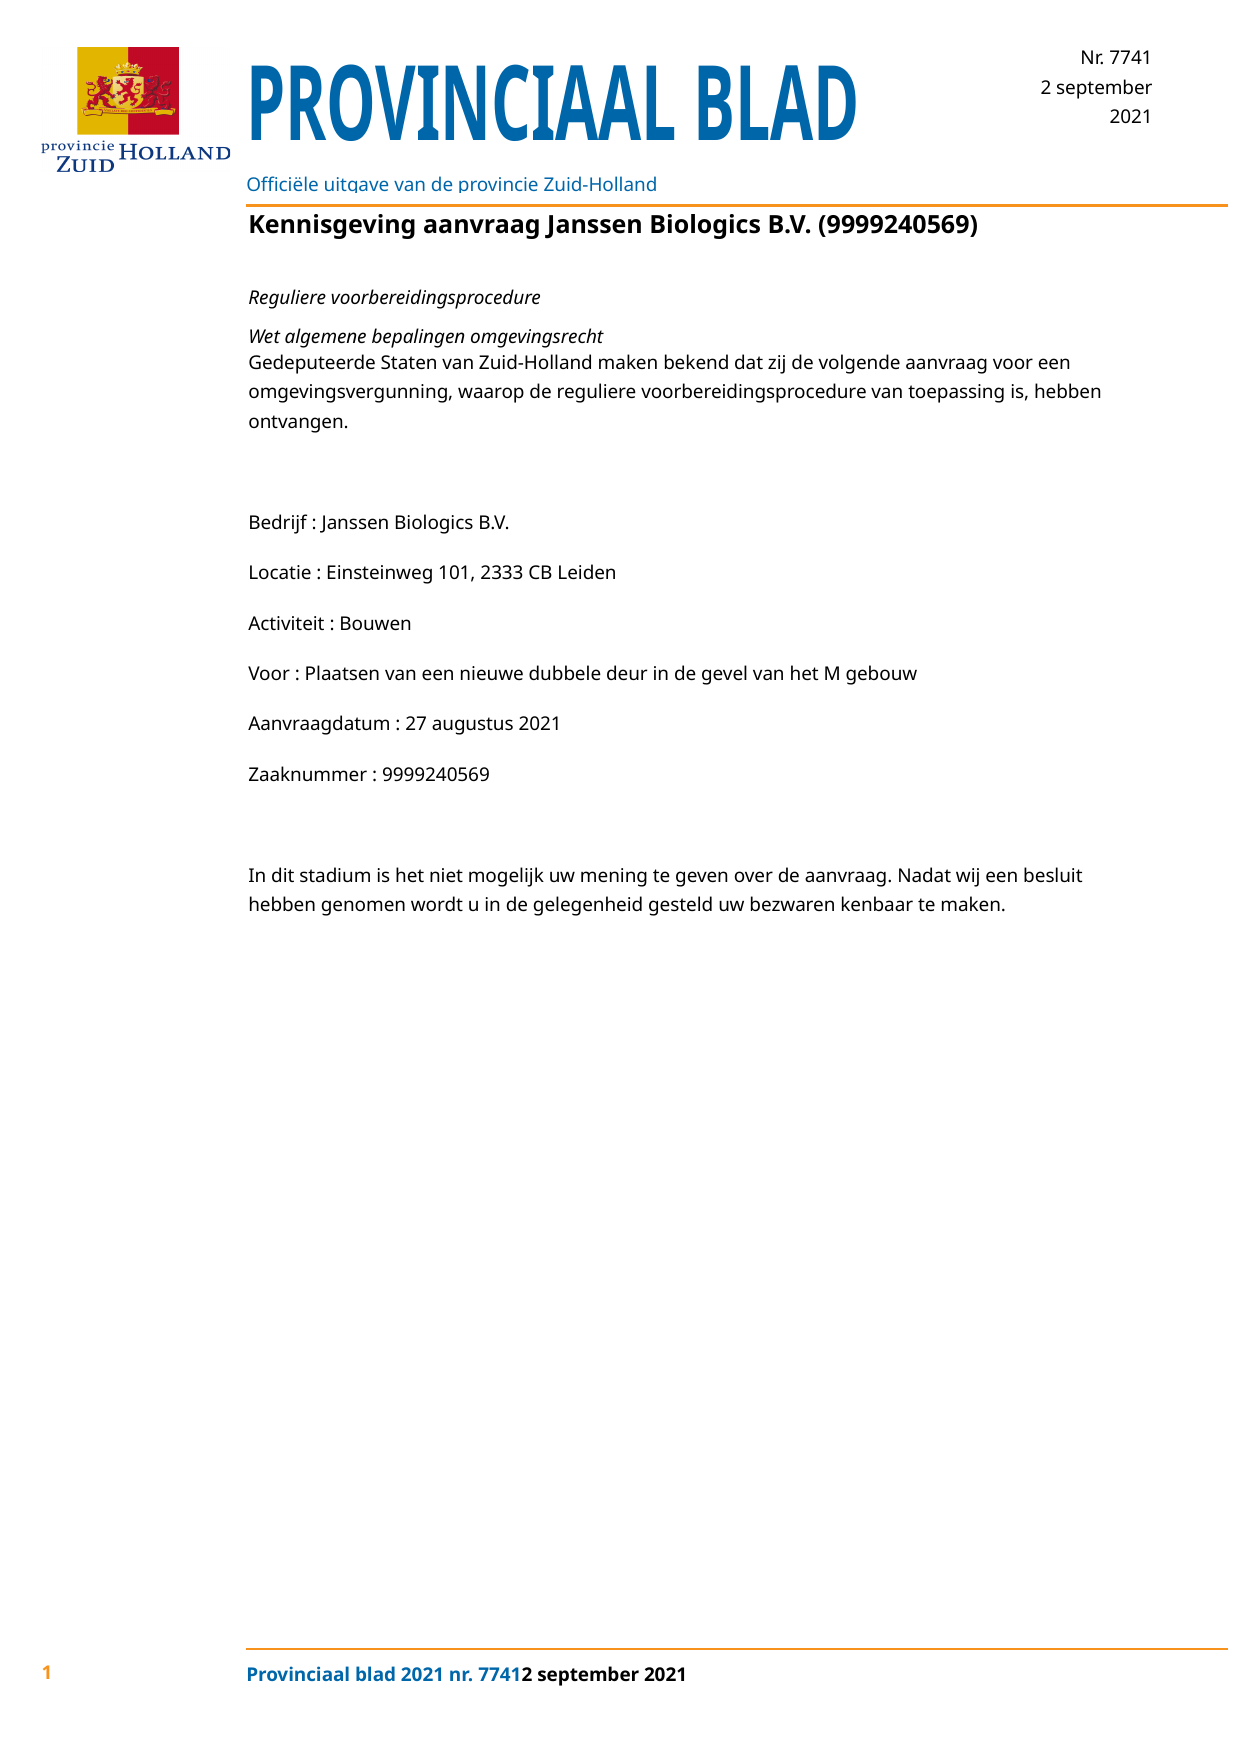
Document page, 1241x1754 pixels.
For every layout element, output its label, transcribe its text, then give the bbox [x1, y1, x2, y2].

text Kennisgeving aanvraag Janssen Biologics B.V. (9999240569) [248, 207, 1152, 241]
picture [41, 47, 231, 172]
text In dit stadium is het niet mogelijk uw mening te geven over de aanvraag. Nadat wij een besluit hebben genomen wordt u in de gelegenheid gesteld uw bezwaren kenbaar te maken. [248, 862, 1152, 917]
text Aanvraagdatum : 27 augustus 2021 [248, 711, 1152, 736]
text Bedrijf : Janssen Biologics B.V. [248, 509, 1152, 534]
text Activiteit : Bouwen [248, 610, 1152, 635]
text Zaaknummer : 9999240569 [248, 761, 1152, 787]
text Gedeputeerde Staten van Zuid-Holland maken bekend dat zij de volgende aanvraag voor een omgevingsvergunning, waarop de reguliere voorbereidingsprocedure van toepassing is, hebben ontvangen. [248, 349, 1152, 434]
text Voor : Plaatsen van een nieuwe dubbele deur in de gevel van het M gebouw [248, 660, 1152, 686]
text Locatie : Einsteinweg 101, 2333 CB Leiden [248, 559, 1152, 585]
text Reguliere voorbereidingsprocedure [248, 284, 1152, 309]
text Wet algemene bepalingen omgevingsrecht [248, 323, 1152, 349]
